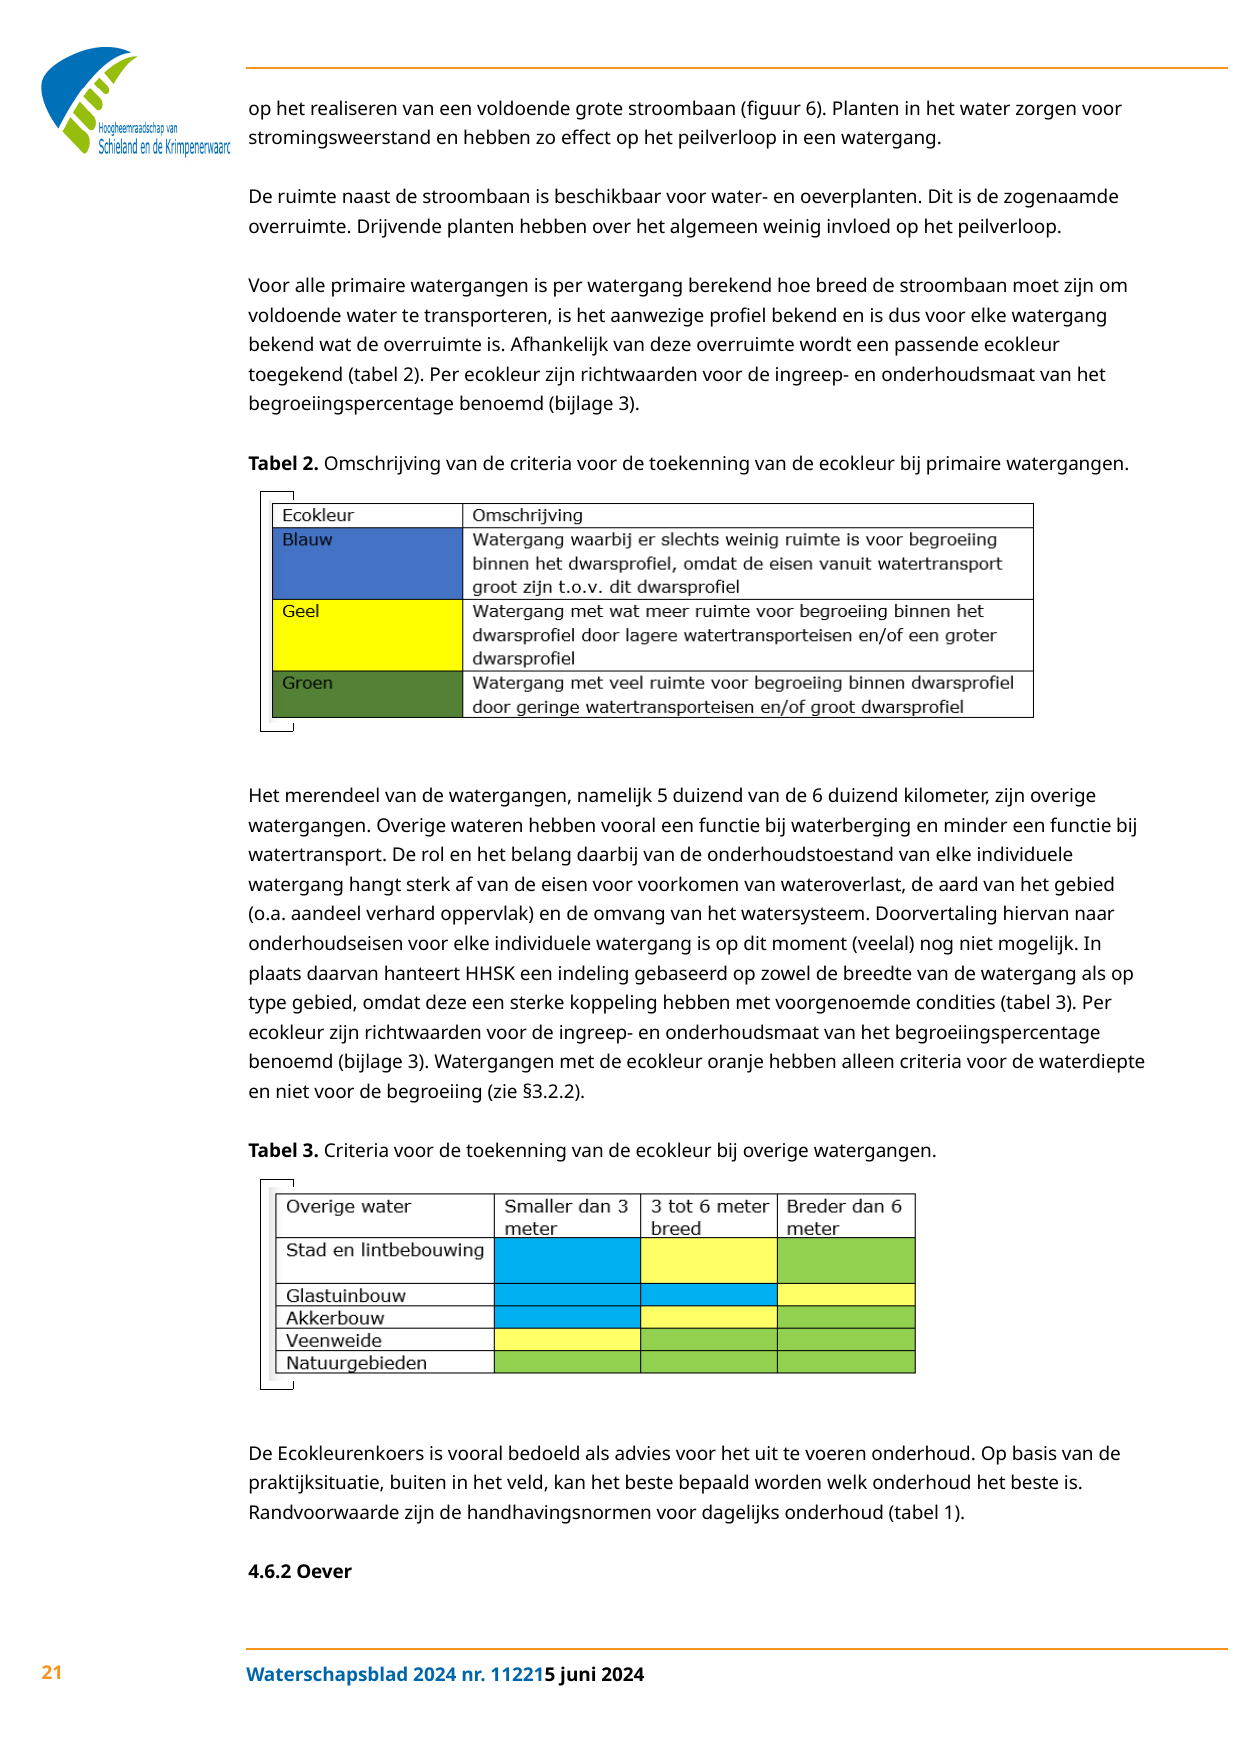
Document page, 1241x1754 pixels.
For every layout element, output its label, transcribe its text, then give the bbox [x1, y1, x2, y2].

text De Ecokleurenkoers is vooral bedoeld als advies voor het uit te voeren onderhoud. Op basis van de praktijksituatie, buiten in het veld, kan het beste bepaald worden welk onderhoud het beste is. Randvoorwaarde zijn de handhavingsnormen voor dagelijks onderhoud (tabel 1). [248, 1440, 1152, 1525]
text Voor alle primaire watergangen is per watergang berekend hoe breed de stroombaan moet zijn om voldoende water te transporteren, is het aanwezige profiel bekend en is dus voor elke watergang bekend wat de overruimte is. Afhankelijk van deze overruimte wordt een passende ecokleur toegekend (tabel 2). Per ecokleur zijn richtwaarden voor de ingreep- en onderhoudsmaat van het begroeiingspercentage benoemd (bijlage 3). [248, 272, 1152, 416]
text Het merendeel van de watergangen, namelijk 5 duizend van de 6 duizend kilometer, zijn overige watergangen. Overige wateren hebben vooral een functie bij waterberging en minder een functie bij watertransport. De rol en het belang daarbij van de onderhoudstoestand van elke individuele watergang hangt sterk af van de eisen voor voorkomen van wateroverlast, de aard van het gebied (o.a. aandeel verhard oppervlak) en de omvang van het watersysteem. Doorvertaling hiervan naar onderhoudseisen voor elke individuele watergang is op dit moment (veelal) nog niet mogelijk. In plaats daarvan hanteert HHSK een indeling gebaseerd op zowel de breedte van de watergang als op type gebied, omdat deze een sterke koppeling hebben met voorgenoemde condities (tabel 3). Per ecokleur zijn richtwaarden voor de ingreep- en onderhoudsmaat van het begroeiingspercentage benoemd (bijlage 3). Watergangen met de ecokleur oranje hebben alleen criteria voor de waterdiepte en niet voor de begroeiing (zie §3.2.2). [248, 782, 1152, 1104]
text Tabel 3. Criteria voor de toekenning van de ecokleur bij overige watergangen. [248, 1137, 1152, 1163]
text op het realiseren van een voldoende grote stroombaan (figuur 6). Planten in het water zorgen voor stromingsweerstand en hebben zo effect op het peilverloop in een watergang. [248, 95, 1152, 150]
text Tabel 2. Omschrijving van de criteria voor de toekenning van de ecokleur bij primaire watergangen. [248, 450, 1152, 476]
picture [41, 47, 231, 172]
picture [268, 500, 1037, 723]
picture [268, 1187, 919, 1381]
text De ruimte naast de stroombaan is beschikbaar voor water- en oeverplanten. Dit is de zogenaamde overruimte. Drijvende planten hebben over het algemeen weinig invloed op het peilverloop. [248, 183, 1152, 239]
text 4.6.2 Oever [248, 1558, 1152, 1584]
